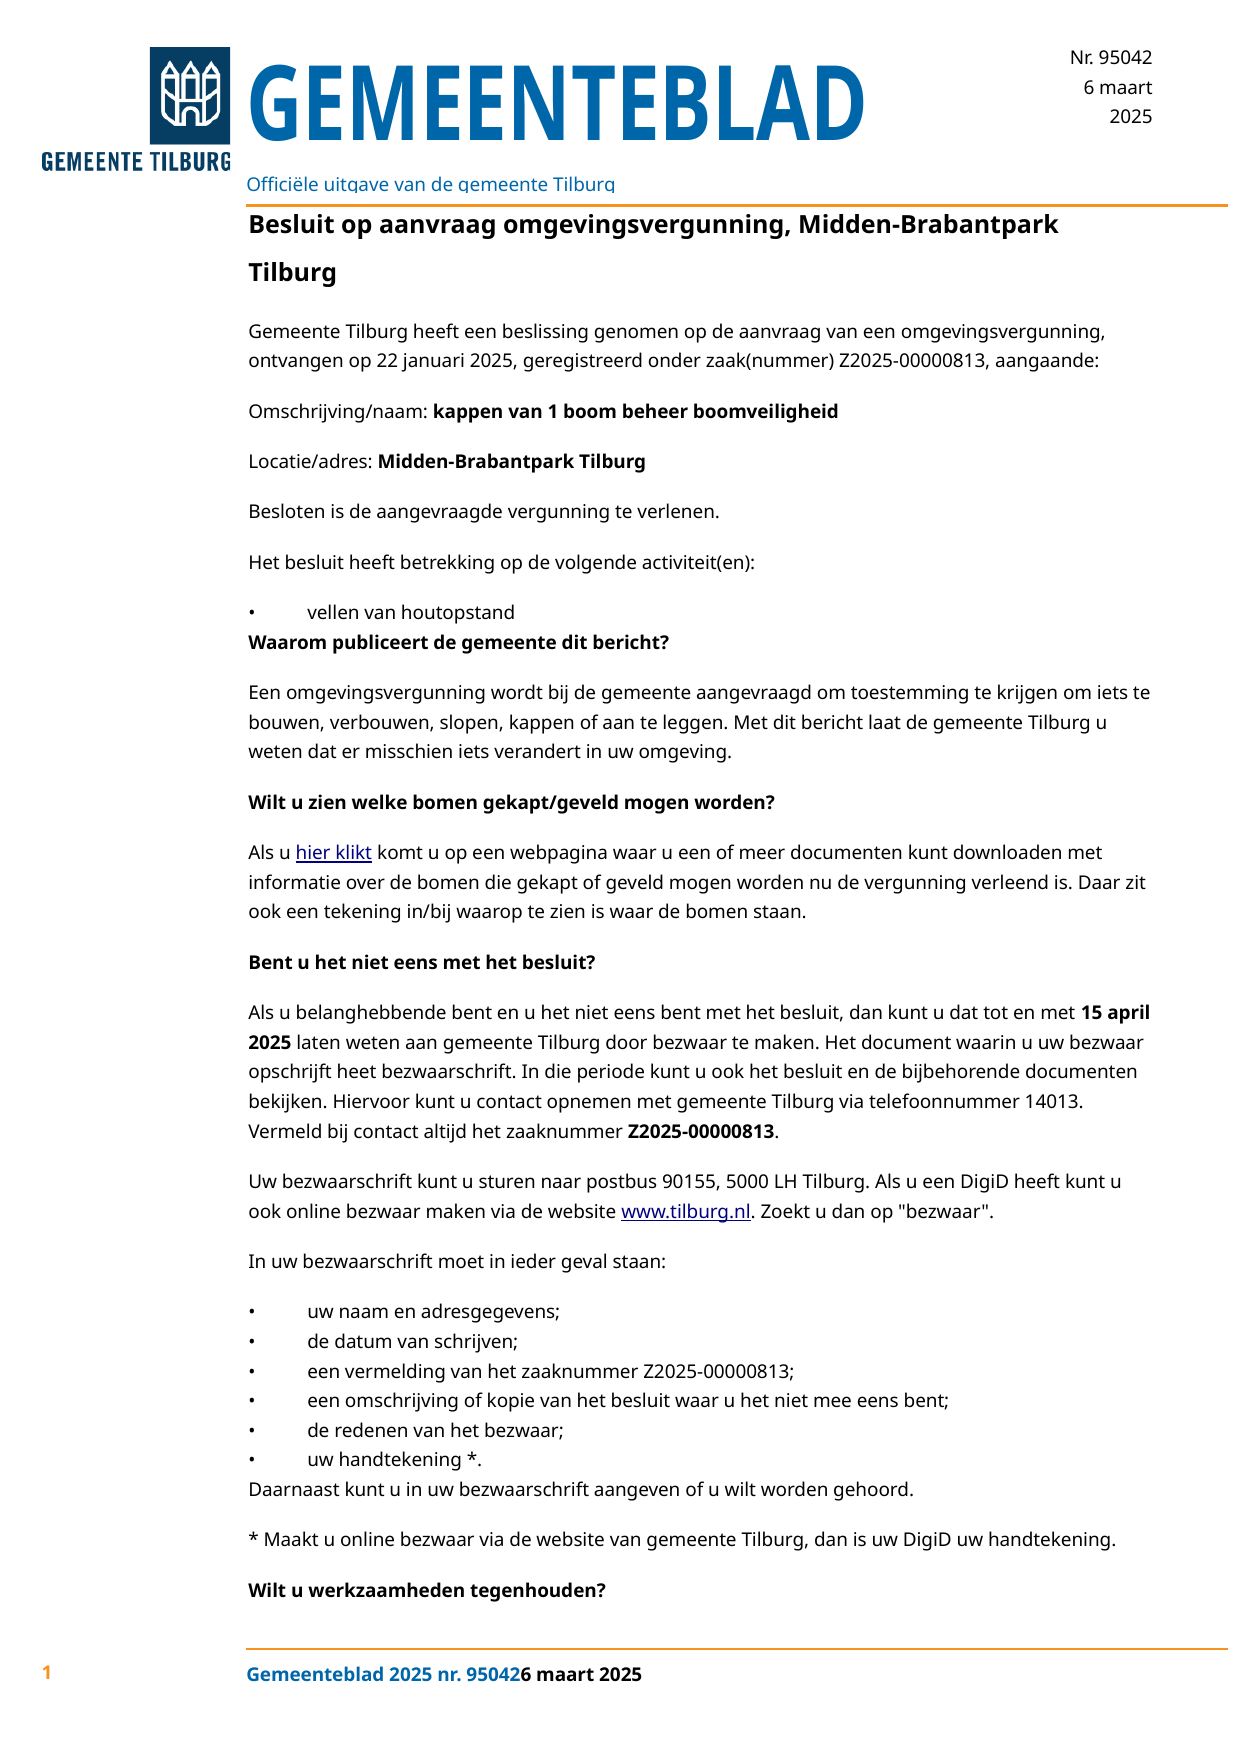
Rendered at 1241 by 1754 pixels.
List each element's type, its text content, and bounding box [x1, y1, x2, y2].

list vellen van houtopstand [248, 599, 1152, 625]
text Wilt u zien welke bomen gekapt/geveld mogen worden? [248, 789, 1152, 815]
text In uw bezwaarschrift moet in ieder geval staan: [248, 1248, 1152, 1274]
list een omschrijving of kopie van het besluit waar u het niet mee eens bent; [248, 1387, 1152, 1413]
text Als u belanghebbende bent en u het niet eens bent met het besluit, dan kunt u dat tot en met 15 april 2025 laten weten aan gemeente Tilburg door bezwaar te maken. Het document waarin u uw bezwaar opschrijft heet bezwaarschrift. In die periode kunt u ook het besluit en de bijbehorende documenten bekijken. Hiervoor kunt u contact opnemen met gemeente Tilburg via telefoonnummer 14013. Vermeld bij contact altijd het zaaknummer Z2025-00000813. [248, 999, 1152, 1144]
list een vermelding van het zaaknummer Z2025-00000813; [248, 1358, 1152, 1384]
list uw handtekening *. [248, 1447, 1152, 1472]
text Een omgevingsvergunning wordt bij de gemeente aangevraagd om toestemming te krijgen om iets te bouwen, verbouwen, slopen, kappen of aan te leggen. Met dit bericht laat de gemeente Tilburg u weten dat er misschien iets verandert in uw omgeving. [248, 679, 1152, 764]
text Daarnaast kunt u in uw bezwaarschrift aangeven of u wilt worden gehoord. [248, 1476, 1152, 1502]
text Als u hier klikt komt u op een webpagina waar u een of meer documenten kunt downloaden met informatie over de bomen die gekapt of geveld mogen worden nu de vergunning verleend is. Daar zit ook een tekening in/bij waarop te zien is waar de bomen staan. [248, 839, 1152, 924]
text Gemeente Tilburg heeft een beslissing genomen op de aanvraag van een omgevingsvergunning, ontvangen op 22 januari 2025, geregistreerd onder zaak(nummer) Z2025-00000813, aangaande: [248, 318, 1152, 373]
text Locatie/adres: Midden-Brabantpark Tilburg [248, 448, 1152, 474]
text Het besluit heeft betrekking op de volgende activiteit(en): [248, 549, 1152, 575]
text Bent u het niet eens met het besluit? [248, 949, 1152, 975]
text Besloten is de aangevraagde vergunning te verlenen. [248, 499, 1152, 524]
text Wilt u werkzaamheden tegenhouden? [248, 1577, 1152, 1603]
list uw naam en adresgegevens; [248, 1299, 1152, 1324]
list de redenen van het bezwaar; [248, 1417, 1152, 1443]
text Besluit op aanvraag omgevingsvergunning, Midden-Brabantpark Tilburg [248, 207, 1152, 288]
list de datum van schrijven; [248, 1328, 1152, 1354]
text Waarom publiceert de gemeente dit bericht? [248, 629, 1152, 655]
text * Maakt u online bezwaar via de website van gemeente Tilburg, dan is uw DigiD uw handtekening. [248, 1527, 1152, 1552]
picture [41, 47, 231, 172]
text Uw bezwaarschrift kunt u sturen naar postbus 90155, 5000 LH Tilburg. Als u een DigiD heeft kunt u ook online bezwaar maken via de website www.tilburg.nl. Zoekt u dan op "bezwaar". [248, 1168, 1152, 1224]
text Omschrijving/naam: kappen van 1 boom beheer boomveiligheid [248, 398, 1152, 424]
